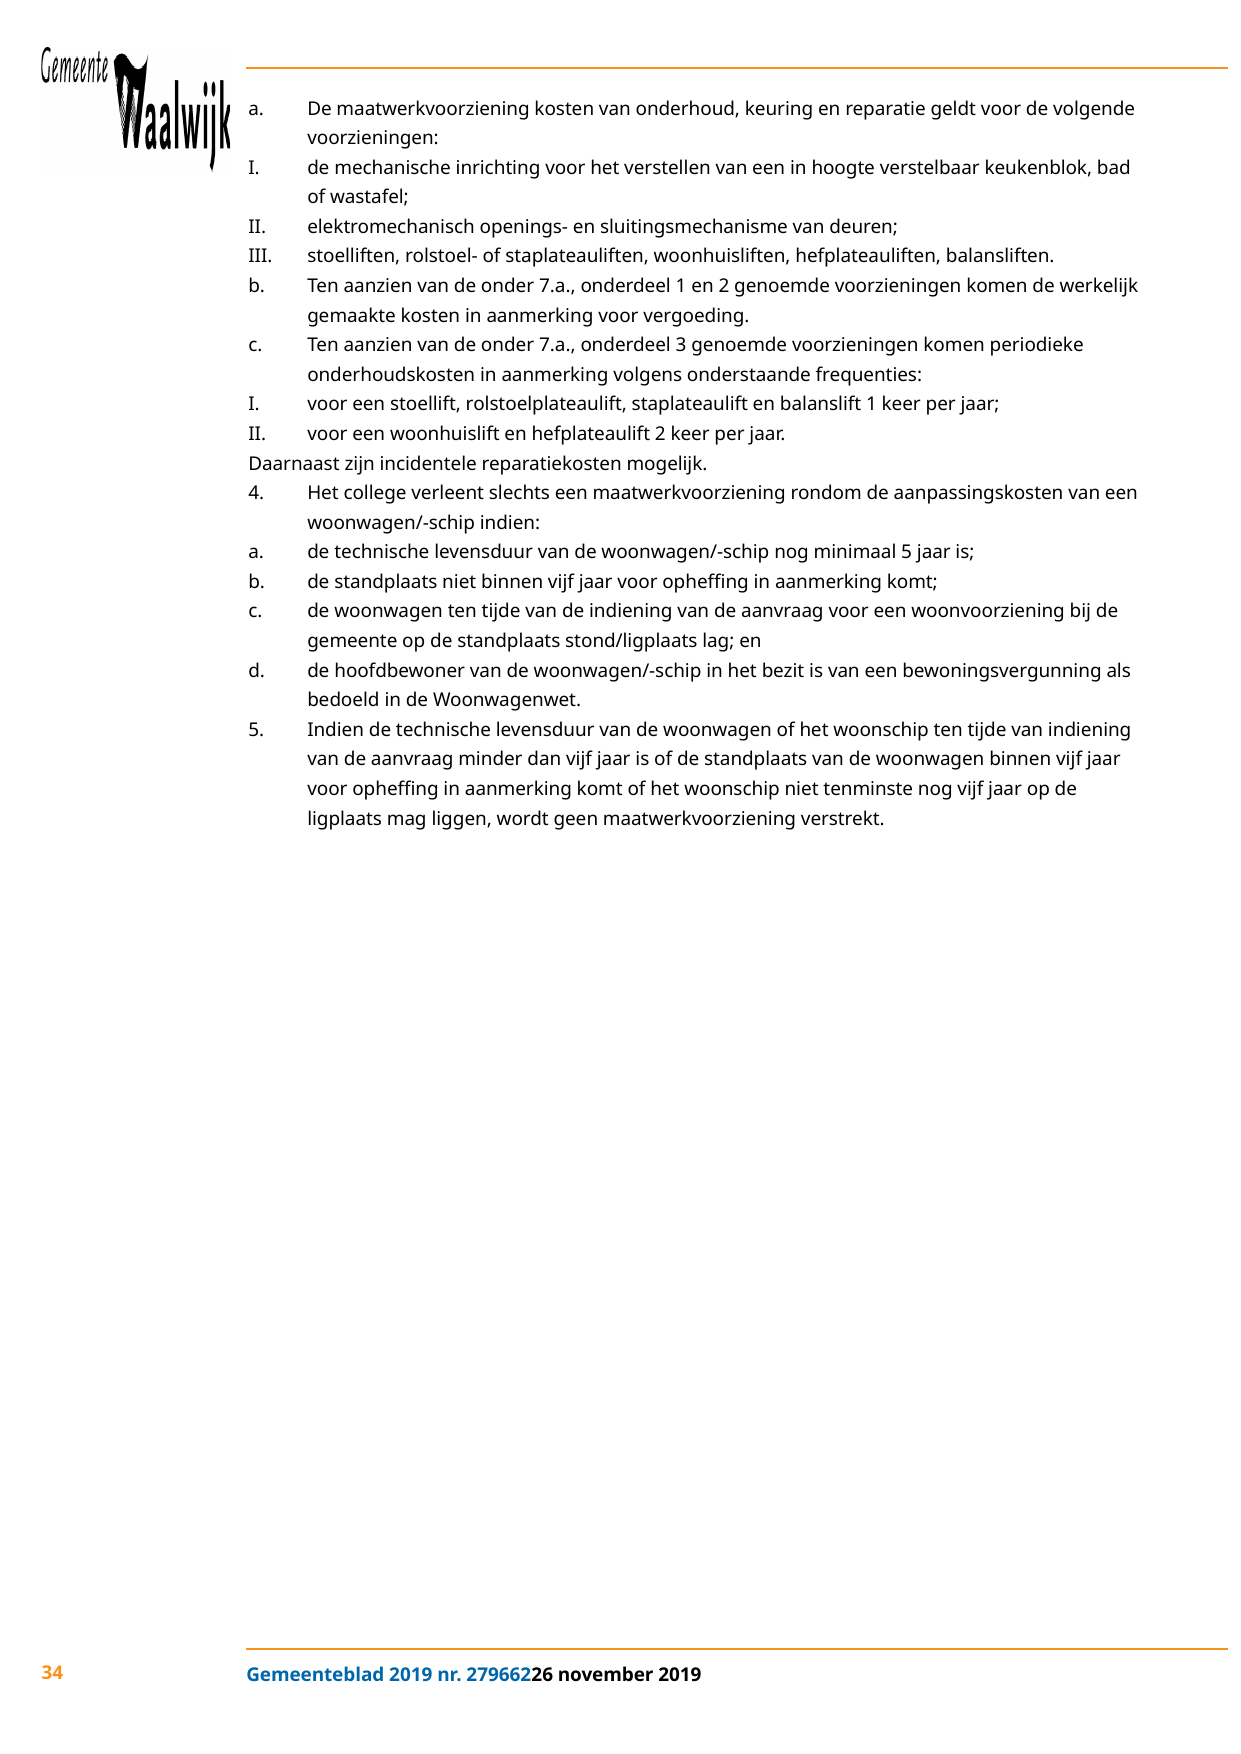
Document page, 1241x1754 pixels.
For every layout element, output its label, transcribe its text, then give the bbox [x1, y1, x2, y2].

list de standplaats niet binnen vijf jaar voor opheffing in aanmerking komt; [248, 568, 1152, 594]
list de hoofdbewoner van de woonwagen/-schip in het bezit is van een bewoningsvergunning als bedoeld in de Woonwagenwet. [248, 657, 1152, 712]
list voor een woonhuislift en hefplateaulift 2 keer per jaar. [248, 420, 1152, 446]
list voor een stoellift, rolstoelplateaulift, staplateaulift en balanslift 1 keer per jaar; [248, 391, 1152, 416]
text Daarnaast zijn incidentele reparatiekosten mogelijk. [248, 450, 1152, 476]
list Ten aanzien van de onder 7.a., onderdeel 3 genoemde voorzieningen komen periodieke onderhoudskosten in aanmerking volgens onderstaande frequenties: [248, 331, 1152, 387]
list Indien de technische levensduur van de woonwagen of het woonschip ten tijde van indiening van de aanvraag minder dan vijf jaar is of de standplaats van de woonwagen binnen vijf jaar voor opheffing in aanmerking komt of het woonschip niet tenminste nog vijf jaar op de ligplaats mag liggen, wordt geen maatwerkvoorziening verstrekt. [248, 716, 1152, 831]
list de technische levensduur van de woonwagen/-schip nog minimaal 5 jaar is; [248, 538, 1152, 564]
list de woonwagen ten tijde van de indiening van de aanvraag voor een woonvoorziening bij de gemeente op de standplaats stond/ligplaats lag; en [248, 598, 1152, 653]
picture [41, 47, 231, 172]
list stoelliften, rolstoel- of staplateauliften, woonhuisliften, hefplateauliften, balansliften. [248, 243, 1152, 268]
list De maatwerkvoorziening kosten van onderhoud, keuring en reparatie geldt voor de volgende voorzieningen: [248, 95, 1152, 150]
list elektromechanisch openings- en sluitingsmechanisme van deuren; [248, 213, 1152, 239]
list Ten aanzien van de onder 7.a., onderdeel 1 en 2 genoemde voorzieningen komen de werkelijk gemaakte kosten in aanmerking voor vergoeding. [248, 272, 1152, 328]
list de mechanische inrichting voor het verstellen van een in hoogte verstelbaar keukenblok, bad of wastafel; [248, 154, 1152, 209]
list Het college verleent slechts een maatwerkvoorziening rondom de aanpassingskosten van een woonwagen/-schip indien: [248, 479, 1152, 535]
